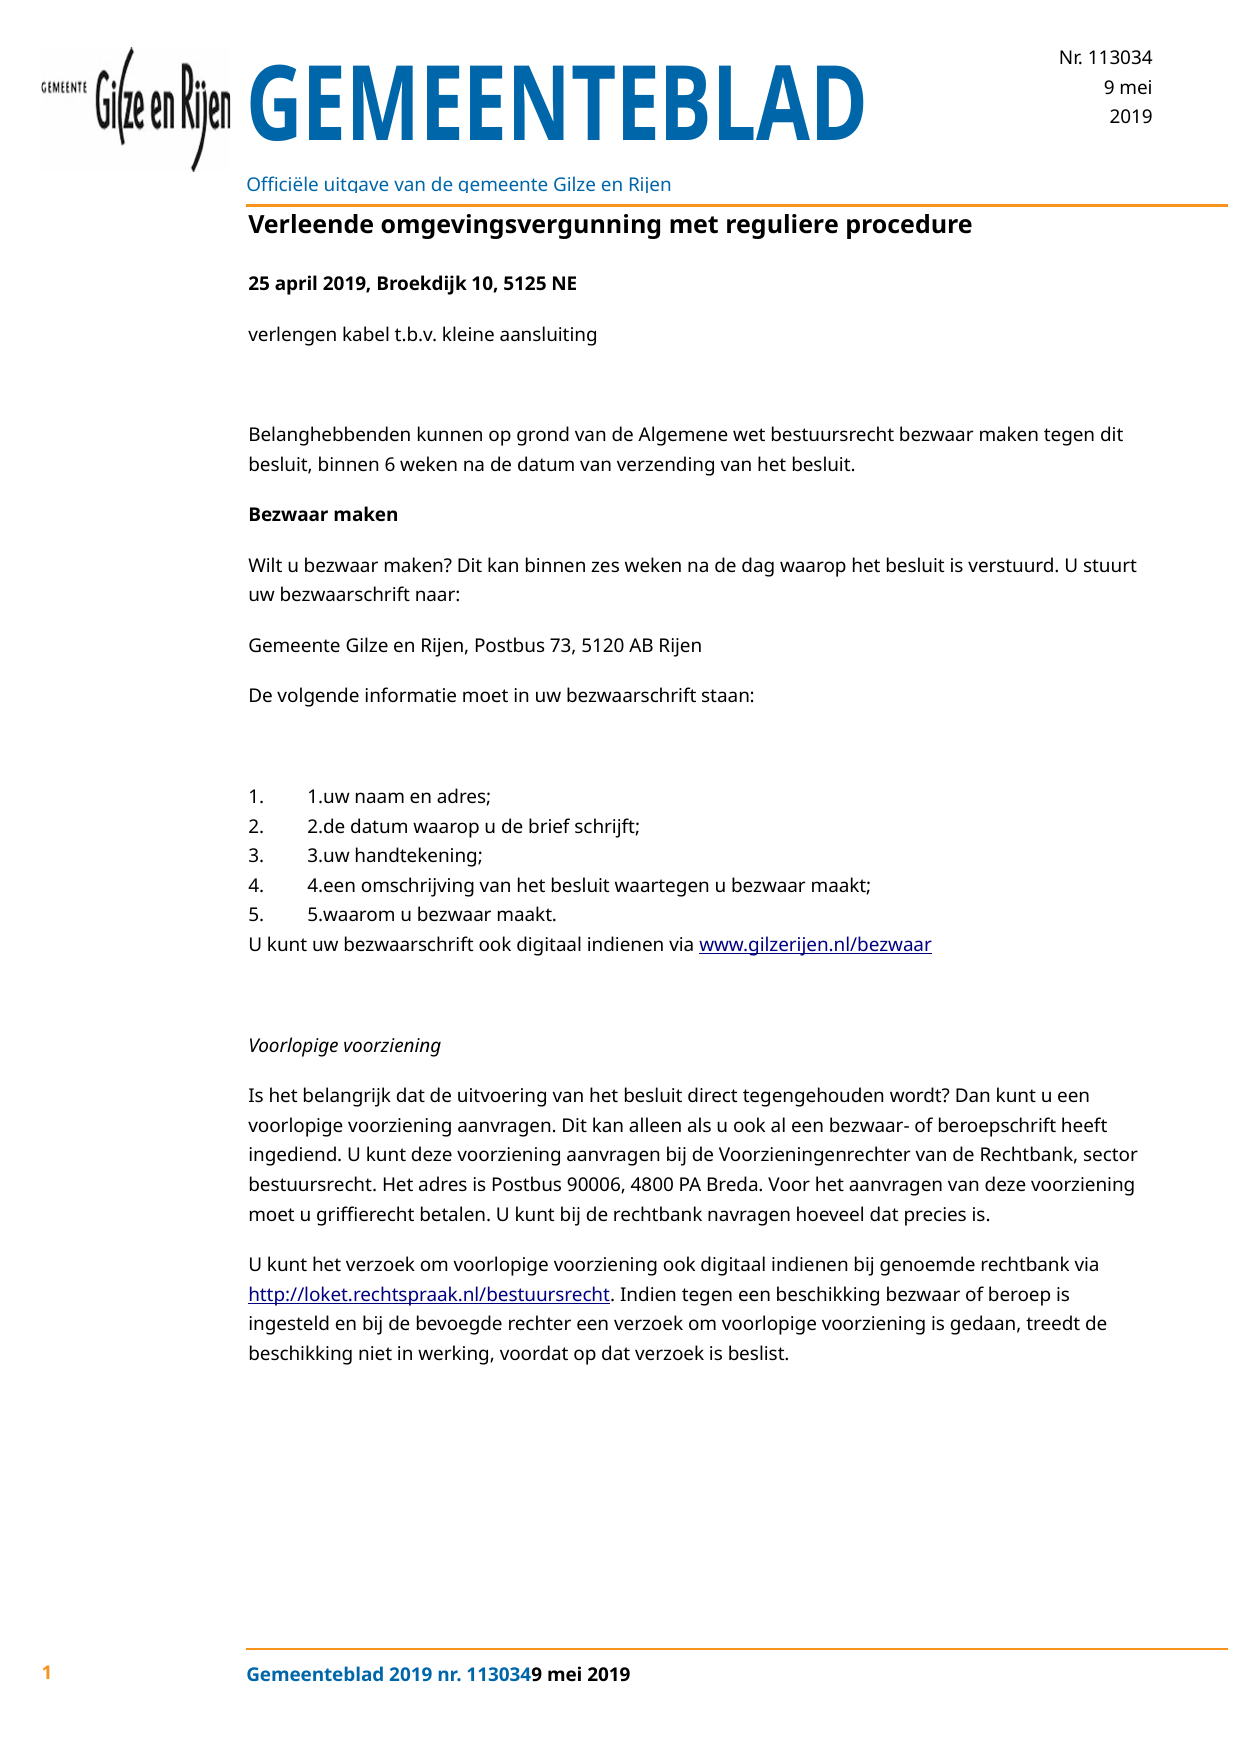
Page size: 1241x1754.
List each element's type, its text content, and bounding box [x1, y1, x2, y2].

text Belanghebbenden kunnen op grond van de Algemene wet bestuursrecht bezwaar maken tegen dit besluit, binnen 6 weken na de datum van verzending van het besluit. [248, 422, 1152, 477]
text Voorlopige voorziening [248, 1032, 1152, 1058]
text 25 april 2019, Broekdijk 10, 5125 NE [248, 270, 1152, 296]
picture [41, 47, 231, 172]
text U kunt het verzoek om voorlopige voorziening ook digitaal indienen bij genoemde rechtbank via http://loket.rechtspraak.nl/bestuursrecht. Indien tegen een beschikking bezwaar of beroep is ingesteld en bij de bevoegde rechter een verzoek om voorlopige voorziening is gedaan, treedt de beschikking niet in werking, voordat op dat verzoek is beslist. [248, 1251, 1152, 1366]
text De volgende informatie moet in uw bezwaarschrift staan: [248, 682, 1152, 708]
text U kunt uw bezwaarschrift ook digitaal indienen via www.gilzerijen.nl/bezwaar [248, 931, 1152, 957]
list 3.uw handtekening; [248, 842, 1152, 868]
text Wilt u bezwaar maken? Dit kan binnen zes weken na de dag waarop het besluit is verstuurd. U stuurt uw bezwaarschrift naar: [248, 552, 1152, 607]
text Is het belangrijk dat de uitvoering van het besluit direct tegengehouden wordt? Dan kunt u een voorlopige voorziening aanvragen. Dit kan alleen als u ook al een bezwaar- of beroepschrift heeft ingediend. U kunt deze voorziening aanvragen bij de Voorzieningenrechter van de Rechtbank, sector bestuursrecht. Het adres is Postbus 90006, 4800 PA Breda. Voor het aanvragen van deze voorziening moet u griffierecht betalen. U kunt bij de rechtbank navragen hoeveel dat precies is. [248, 1082, 1152, 1226]
text Bezwaar maken [248, 502, 1152, 527]
text Verleende omgevingsvergunning met reguliere procedure [248, 207, 1152, 241]
list 1.uw naam en adres; [248, 783, 1152, 809]
text verlengen kabel t.b.v. kleine aansluiting [248, 321, 1152, 346]
text Gemeente Gilze en Rijen, Postbus 73, 5120 AB Rijen [248, 632, 1152, 658]
list 2.de datum waarop u de brief schrijft; [248, 813, 1152, 838]
list 5.waarom u bezwaar maakt. [248, 902, 1152, 927]
list 4.een omschrijving van het besluit waartegen u bezwaar maakt; [248, 872, 1152, 898]
